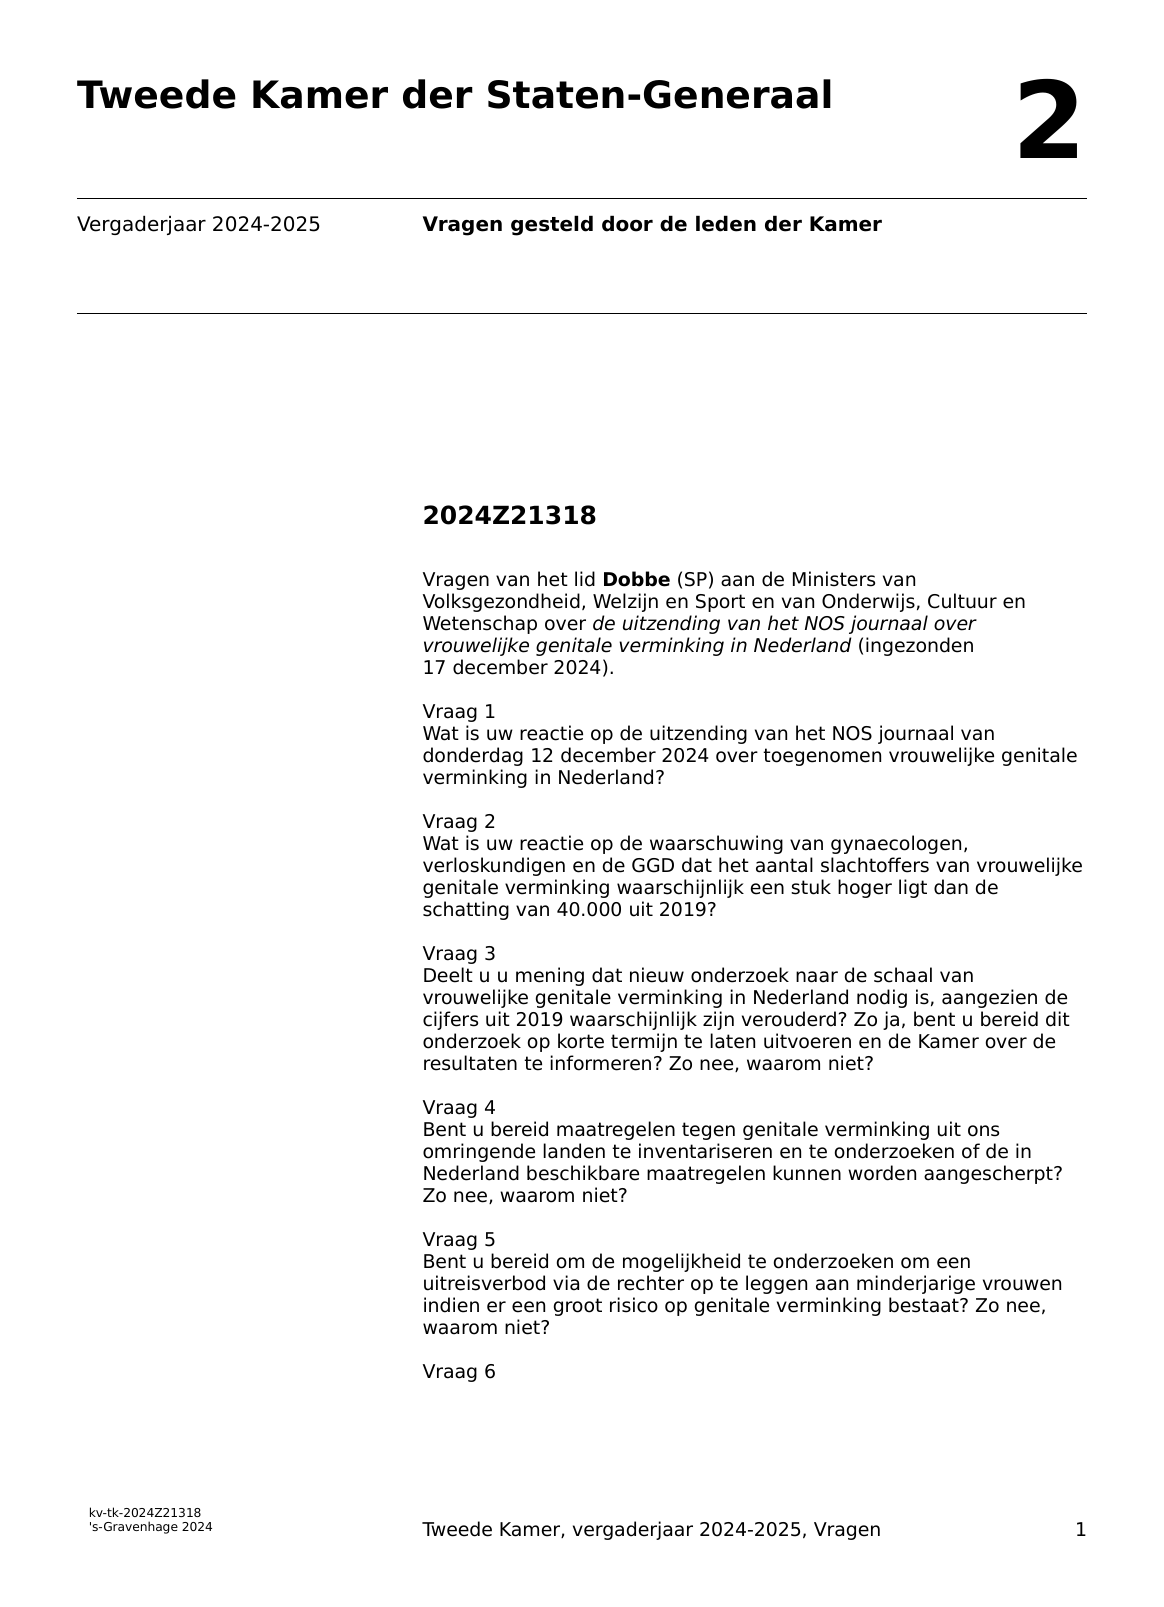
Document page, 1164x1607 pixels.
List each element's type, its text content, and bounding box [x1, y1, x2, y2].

text Wat is uw reactie op de uitzending van het NOS journaal van donderdag 12 december 2024 over toegenomen vrouwelijke genitale verminking in Nederland? [422, 723, 1087, 789]
table_cell Vergaderjaar 2024-2025 [77, 199, 422, 313]
text Bent u bereid om de mogelijkheid te onderzoeken om een uitreisverbod via de rechter op te leggen aan minderjarige vrouwen indien er een groot risico op genitale verminking bestaat? Zo nee, waarom niet? [422, 1251, 1087, 1339]
text Deelt u u mening dat nieuw onderzoek naar de schaal van vrouwelijke genitale verminking in Nederland nodig is, aangezien de cijfers uit 2019 waarschijnlijk zijn verouderd? Zo ja, bent u bereid dit onderzoek op korte termijn te laten uitvoeren en de Kamer over de resultaten te informeren? Zo nee, waarom niet? [422, 965, 1087, 1075]
table_cell Vragen gesteld door de leden der Kamer [422, 199, 1087, 313]
text 2024Z21318 [422, 501, 1087, 531]
text kv-tk-2024Z21318 [88, 1506, 323, 1520]
text 's-Gravenhage 2024 [88, 1520, 323, 1534]
text Vraag 4 [422, 1097, 1087, 1119]
text Vraag 1 [422, 701, 1087, 723]
table_header Tweede Kamer der Staten-Generaal [77, 59, 886, 198]
text Bent u bereid maatregelen tegen genitale verminking uit ons omringende landen te inventariseren en te onderzoeken of de in Nederland beschikbare maatregelen kunnen worden aangescherpt? Zo nee, waarom niet? [422, 1119, 1087, 1207]
text Vraag 2 [422, 811, 1087, 833]
text Wat is uw reactie op de waarschuwing van gynaecologen, verloskundigen en de GGD dat het aantal slachtoffers van vrouwelijke genitale verminking waarschijnlijk een stuk hoger ligt dan de schatting van 40.000 uit 2019? [422, 833, 1087, 921]
table_header 2 [886, 59, 1087, 198]
text Vraag 5 [422, 1229, 1087, 1251]
text Vragen van het lid Dobbe (SP) aan de Ministers van Volksgezondheid, Welzijn en Sport en van Onderwijs, Cultuur en Wetenschap over de uitzending van het NOS journaal over vrouwelijke genitale verminking in Nederland (ingezonden 17 december 2024). [422, 569, 1087, 679]
text Vraag 6 [422, 1361, 1087, 1383]
text Vraag 3 [422, 943, 1087, 965]
